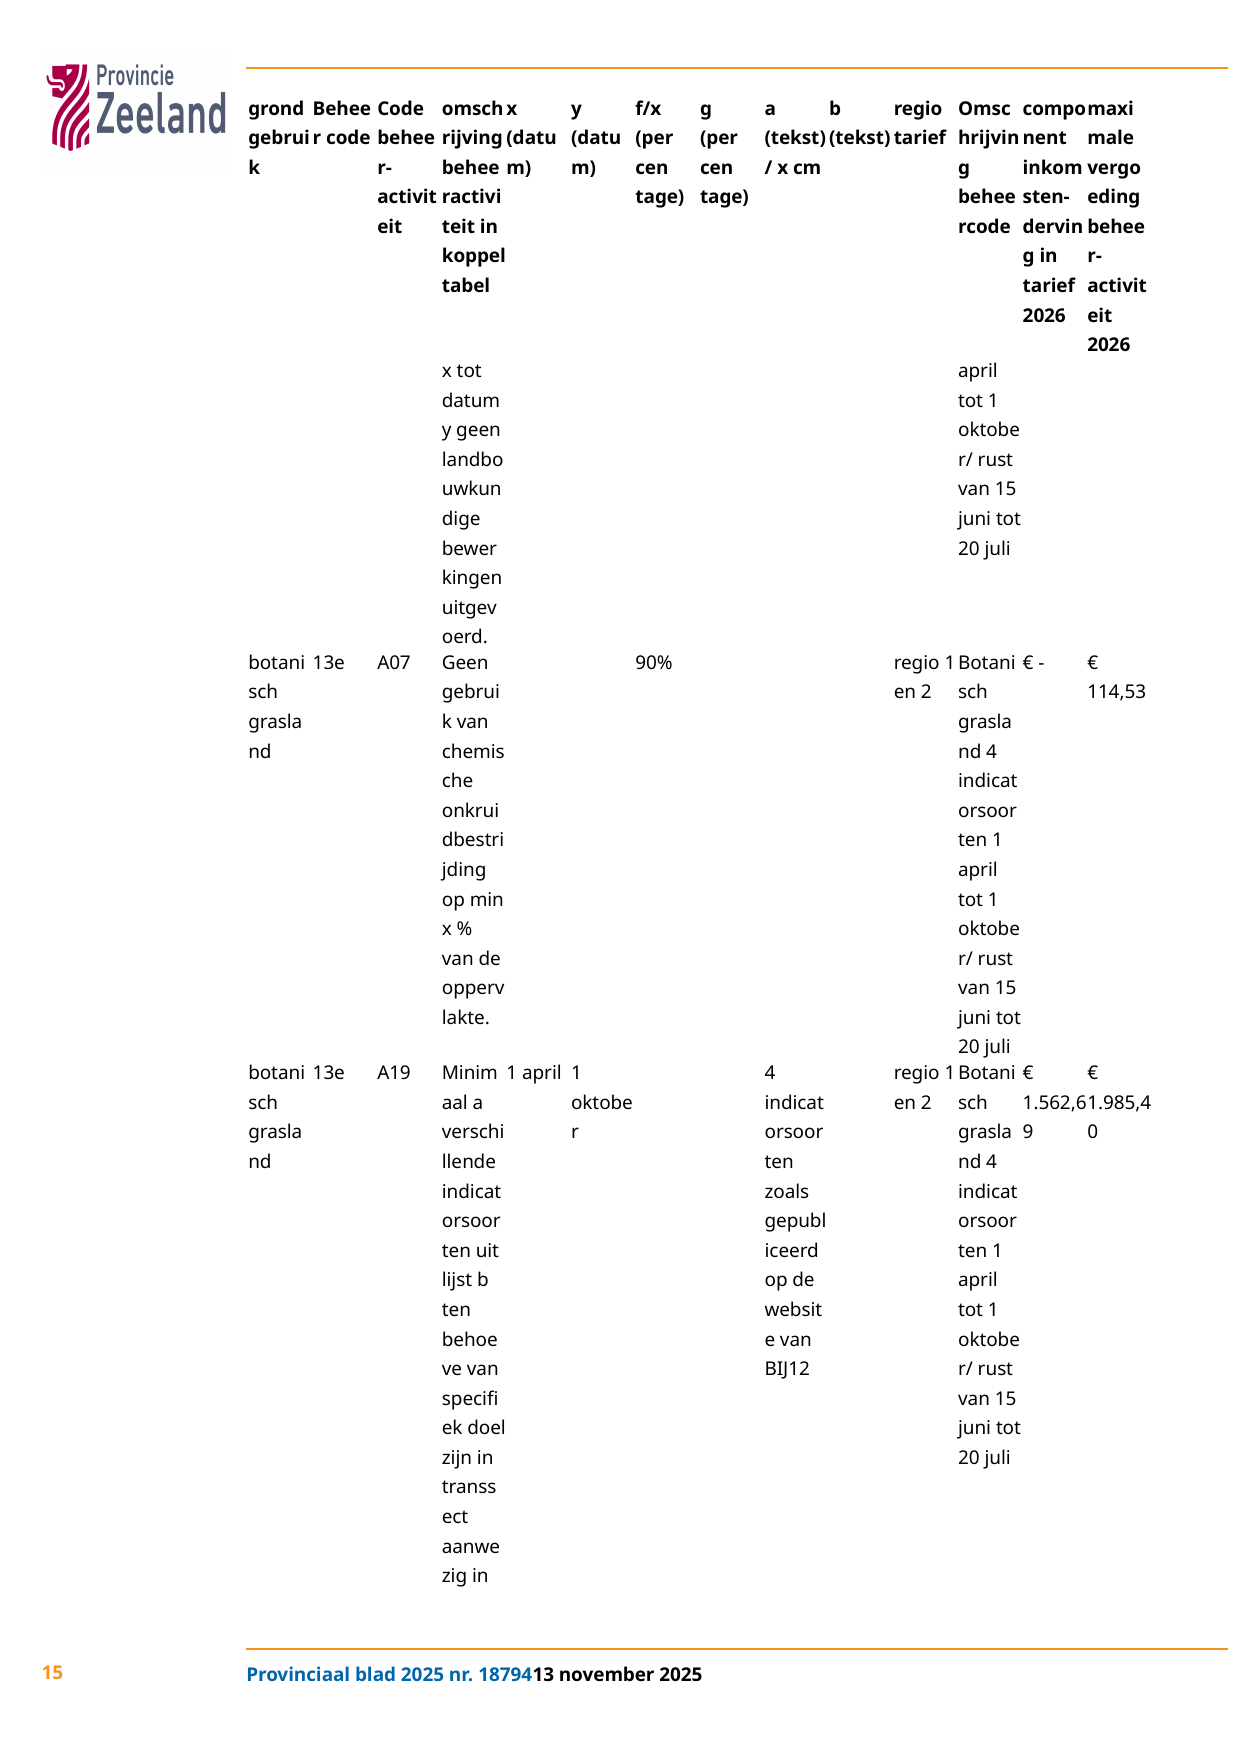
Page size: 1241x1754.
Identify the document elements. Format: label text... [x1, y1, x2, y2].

table_cell [248, 357, 312, 649]
table_cell [571, 649, 635, 1059]
table_cell Botanisch grasland 4 indicatorsoorten 1 april tot 1 oktober/ rust van 15 juni tot 20 juli [958, 649, 1022, 1059]
table_cell € - [1023, 649, 1087, 1059]
table_cell [1023, 357, 1087, 649]
table_header Omschrijving beheercode [958, 95, 1022, 357]
table_cell [829, 357, 893, 649]
table_cell [764, 649, 829, 1059]
table_cell [894, 357, 958, 649]
table_header omschrijving beheeractiviteit in koppeltabel [442, 95, 506, 357]
table_cell regio 1 en 2 [894, 649, 958, 1059]
table_header y (datum) [571, 95, 635, 357]
table_cell Botanisch grasland 4 indicatorsoorten 1 april tot 1 oktober/ rust van 15 juni tot 20 juli [958, 1060, 1022, 1588]
table_cell botanisch grasland [248, 649, 312, 1059]
table_cell A19 [377, 1060, 442, 1588]
table_cell x tot datum y geen landbouwkundige bewerkingen uitgevoerd. [442, 357, 506, 649]
table_cell [700, 1060, 764, 1588]
table_cell [506, 649, 571, 1059]
table_header b (tekst) [829, 95, 893, 357]
table_header x (datum) [506, 95, 571, 357]
table_cell € 1.985,40 [1087, 1060, 1152, 1588]
table_cell 13e [313, 1060, 377, 1588]
table_cell botanisch grasland [248, 1060, 312, 1588]
table_cell € 114,53 [1087, 649, 1152, 1059]
table_header Beheer code [313, 95, 377, 357]
table_cell [700, 649, 764, 1059]
table_cell [1087, 357, 1152, 649]
table_header Code beheer-activiteit [377, 95, 442, 357]
table_cell [764, 357, 829, 649]
table_header grond gebruik [248, 95, 312, 357]
table_cell 1 oktober [571, 1060, 635, 1588]
table_cell 90% [635, 649, 700, 1059]
table_cell 13e [313, 649, 377, 1059]
table_cell [313, 357, 377, 649]
table_header f/x (per cen tage) [635, 95, 700, 357]
table_cell [829, 1060, 893, 1588]
table_cell Geen gebruik van chemische onkruidbestrijding op min x % van de oppervlakte. [442, 649, 506, 1059]
table_header g (per cen tage) [700, 95, 764, 357]
table_header maximale vergoeding beheer-activiteit 2026 [1087, 95, 1152, 357]
table_cell [571, 357, 635, 649]
table_cell 1 april [506, 1060, 571, 1588]
table_cell [635, 1060, 700, 1588]
table_cell € 1.562,69 [1023, 1060, 1087, 1588]
table_cell A07 [377, 649, 442, 1059]
table_cell 4 indicatorsoorten zoals gepubliceerd op de website van BIJ12 [764, 1060, 829, 1588]
table_cell [377, 357, 442, 649]
picture [41, 47, 231, 172]
table_cell [635, 357, 700, 649]
table_cell april tot 1 oktober/ rust van 15 juni tot 20 juli [958, 357, 1022, 649]
table_cell [506, 357, 571, 649]
table_cell [700, 357, 764, 649]
table_header component inkomsten-derving in tarief 2026 [1023, 95, 1087, 357]
table_header a (tekst) / x cm [764, 95, 829, 357]
table_cell Minimaal a verschillende indicatorsoorten uit lijst b ten behoeve van specifiek doel zijn in transsect aanwezig in [442, 1060, 506, 1588]
table_cell regio 1 en 2 [894, 1060, 958, 1588]
table_cell [829, 649, 893, 1059]
table_header regio tarief [894, 95, 958, 357]
